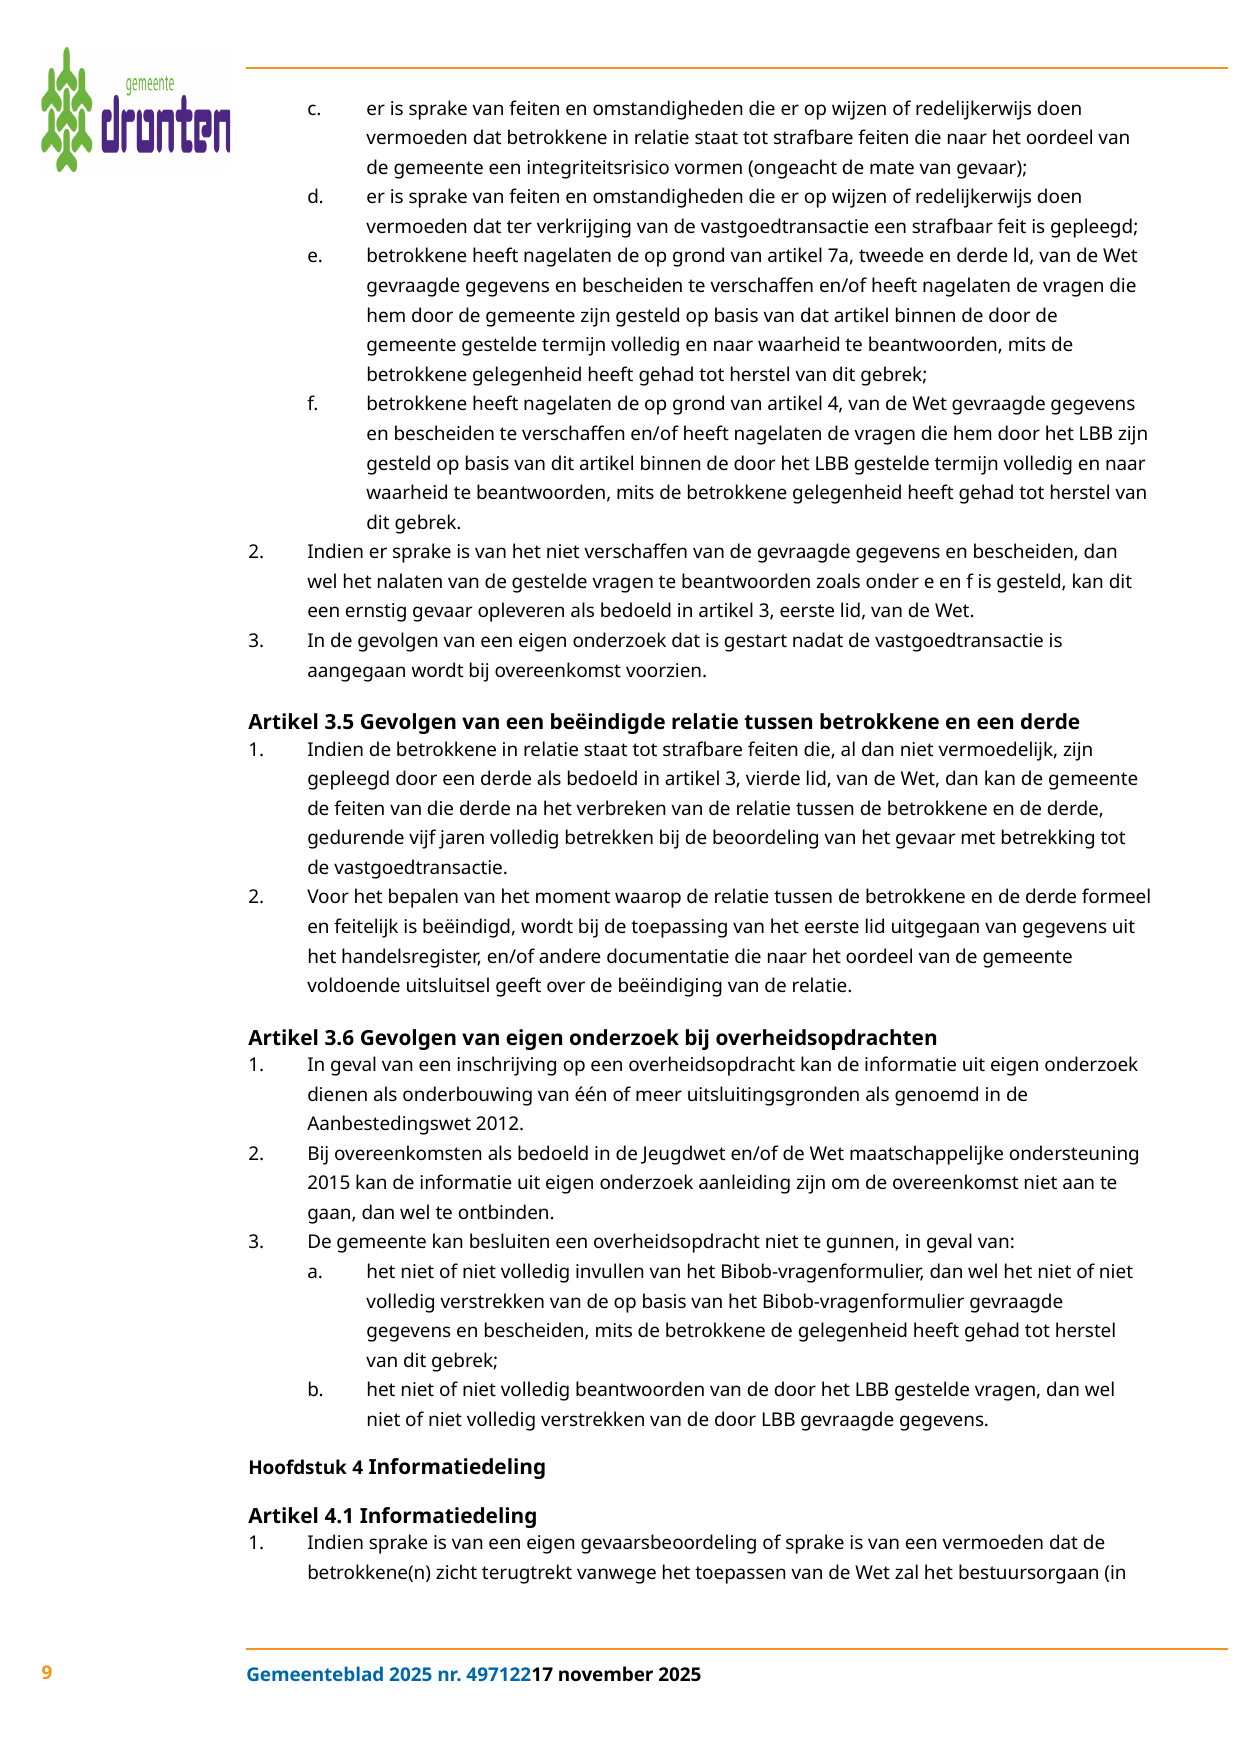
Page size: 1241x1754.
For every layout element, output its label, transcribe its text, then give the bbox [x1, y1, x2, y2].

list er is sprake van feiten en omstandigheden die er op wijzen of redelijkerwijs doen vermoeden dat ter verkrijging van de vastgoedtransactie een strafbaar feit is gepleegd; [307, 183, 1152, 239]
list Bij overeenkomsten als bedoeld in de Jeugdwet en/of de Wet maatschappelijke ondersteuning 2015 kan de informatie uit eigen onderzoek aanleiding zijn om de overeenkomst niet aan te gaan, dan wel te ontbinden. [248, 1140, 1152, 1225]
text Hoofdstuk 4 Informatiedeling [248, 1452, 1152, 1480]
picture [41, 47, 231, 172]
list betrokkene heeft nagelaten de op grond van artikel 7a, tweede en derde ld, van de Wet gevraagde gegevens en bescheiden te verschaffen en/of heeft nagelaten de vragen die hem door de gemeente zijn gesteld op basis van dat artikel binnen de door de gemeente gestelde termijn volledig en naar waarheid te beantwoorden, mits de betrokkene gelegenheid heeft gehad tot herstel van dit gebrek; [307, 243, 1152, 387]
list er is sprake van feiten en omstandigheden die er op wijzen of redelijkerwijs doen vermoeden dat betrokkene in relatie staat tot strafbare feiten die naar het oordeel van de gemeente een integriteitsrisico vormen (ongeacht de mate van gevaar); [307, 95, 1152, 180]
list Indien er sprake is van het niet verschaffen van de gevraagde gegevens en bescheiden, dan wel het nalaten van de gestelde vragen te beantwoorden zoals onder e en f is gesteld, kan dit een ernstig gevaar opleveren als bedoeld in artikel 3, eerste lid, van de Wet. [248, 538, 1152, 623]
list Indien sprake is van een eigen gevaarsbeoordeling of sprake is van een vermoeden dat de betrokkene(n) zicht terugtrekt vanwege het toepassen van de Wet zal het bestuursorgaan (in [248, 1529, 1152, 1585]
list betrokkene heeft nagelaten de op grond van artikel 4, van de Wet gevraagde gegevens en bescheiden te verschaffen en/of heeft nagelaten de vragen die hem door het LBB zijn gesteld op basis van dit artikel binnen de door het LBB gestelde termijn volledig en naar waarheid te beantwoorden, mits de betrokkene gelegenheid heeft gehad tot herstel van dit gebrek. [307, 391, 1152, 535]
list het niet of niet volledig beantwoorden van de door het LBB gestelde vragen, dan wel niet of niet volledig verstrekken van de door LBB gevraagde gegevens. [307, 1377, 1152, 1432]
list In de gevolgen van een eigen onderzoek dat is gestart nadat de vastgoedtransactie is aangegaan wordt bij overeenkomst voorzien. [248, 627, 1152, 683]
text Artikel 4.1 Informatiedeling [248, 1501, 1152, 1529]
text Artikel 3.5 Gevolgen van een beëindigde relatie tussen betrokkene en een derde [248, 707, 1152, 736]
list Voor het bepalen van het moment waarop de relatie tussen de betrokkene en de derde formeel en feitelijk is beëindigd, wordt bij de toepassing van het eerste lid uitgegaan van gegevens uit het handelsregister, en/of andere documentatie die naar het oordeel van de gemeente voldoende uitsluitsel geeft over de beëindiging van de relatie. [248, 884, 1152, 998]
list De gemeente kan besluiten een overheidsopdracht niet te gunnen, in geval van: [248, 1229, 1152, 1254]
list het niet of niet volledig invullen van het Bibob-vragenformulier, dan wel het niet of niet volledig verstrekken van de op basis van het Bibob-vragenformulier gevraagde gegevens en bescheiden, mits de betrokkene de gelegenheid heeft gehad tot herstel van dit gebrek; [307, 1258, 1152, 1373]
list In geval van een inschrijving op een overheidsopdracht kan de informatie uit eigen onderzoek dienen als onderbouwing van één of meer uitsluitingsgronden als genoemd in de Aanbestedingswet 2012. [248, 1051, 1152, 1136]
text Artikel 3.6 Gevolgen van eigen onderzoek bij overheidsopdrachten [248, 1023, 1152, 1051]
list Indien de betrokkene in relatie staat tot strafbare feiten die, al dan niet vermoedelijk, zijn gepleegd door een derde als bedoeld in artikel 3, vierde lid, van de Wet, dan kan de gemeente de feiten van die derde na het verbreken van de relatie tussen de betrokkene en de derde, gedurende vijf jaren volledig betrekken bij de beoordeling van het gevaar met betrekking tot de vastgoedtransactie. [248, 736, 1152, 880]
